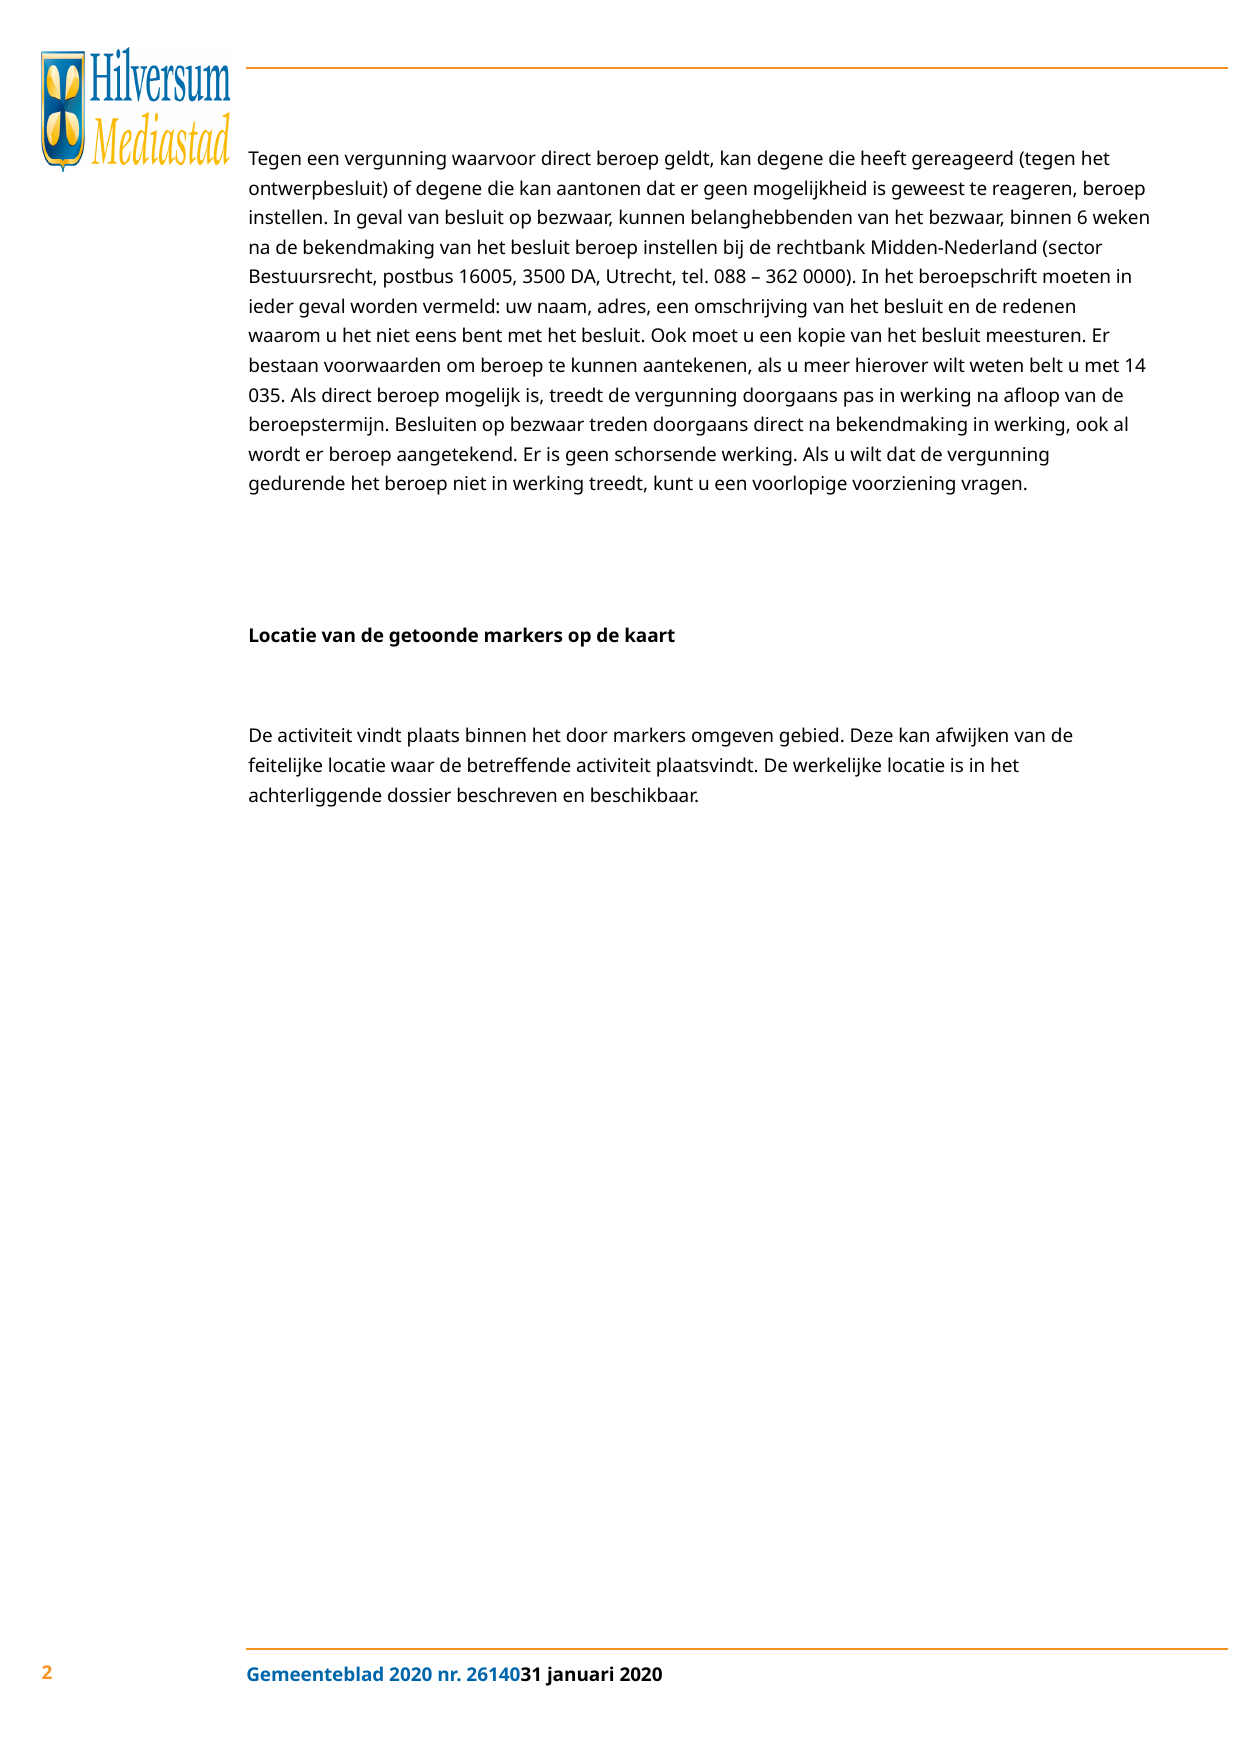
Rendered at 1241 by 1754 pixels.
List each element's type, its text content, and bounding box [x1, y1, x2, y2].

text Tegen een vergunning waarvoor direct beroep geldt, kan degene die heeft gereageerd (tegen het ontwerpbesluit) of degene die kan aantonen dat er geen mogelijkheid is geweest te reageren, beroep instellen. In geval van besluit op bezwaar, kunnen belanghebbenden van het bezwaar, binnen 6 weken na de bekendmaking van het besluit beroep instellen bij de rechtbank Midden-Nederland (sector Bestuursrecht, postbus 16005, 3500 DA, Utrecht, tel. 088 – 362 0000). In het beroepschrift moeten in ieder geval worden vermeld: uw naam, adres, een omschrijving van het besluit en de redenen waarom u het niet eens bent met het besluit. Ook moet u een kopie van het besluit meesturen. Er bestaan voorwaarden om beroep te kunnen aantekenen, als u meer hierover wilt weten belt u met 14 035. Als direct beroep mogelijk is, treedt de vergunning doorgaans pas in werking na afloop van de beroepstermijn. Besluiten op bezwaar treden doorgaans direct na bekendmaking in werking, ook al wordt er beroep aangetekend. Er is geen schorsende werking. Als u wilt dat de vergunning gedurende het beroep niet in werking treedt, kunt u een voorlopige voorziening vragen. [248, 145, 1152, 496]
picture [41, 47, 231, 172]
text Locatie van de getoonde markers op de kaart [248, 622, 1152, 648]
text De activiteit vindt plaats binnen het door markers omgeven gebied. Deze kan afwijken van de feitelijke locatie waar de betreffende activiteit plaatsvindt. De werkelijke locatie is in het achterliggende dossier beschreven en beschikbaar. [248, 723, 1152, 808]
